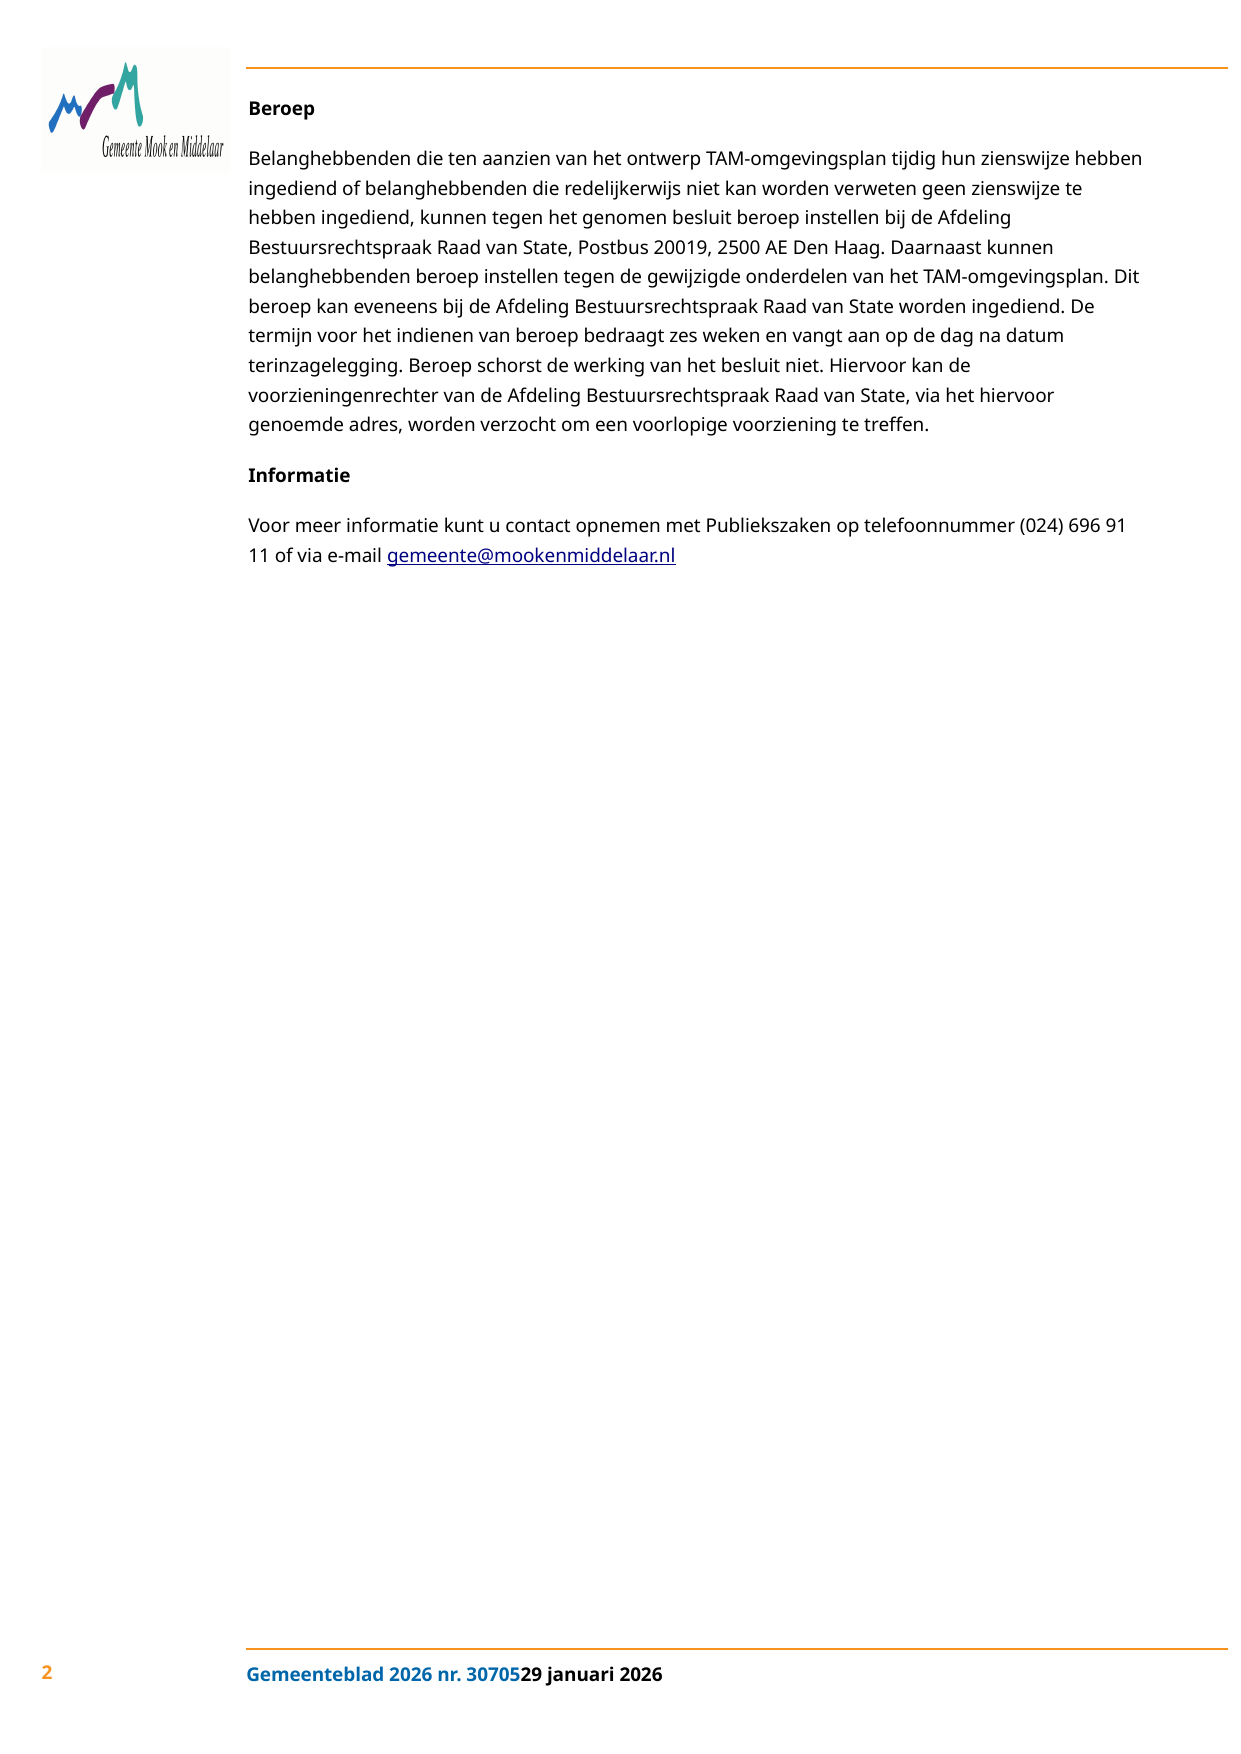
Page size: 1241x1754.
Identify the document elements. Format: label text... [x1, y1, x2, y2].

picture [41, 47, 231, 172]
text Informatie [248, 462, 1152, 488]
text Voor meer informatie kunt u contact opnemen met Publiekszaken op telefoonnummer (024) 696 91 11 of via e-mail gemeente@mookenmiddelaar.nl [248, 512, 1152, 568]
text Beroep [248, 95, 1152, 121]
text Belanghebbenden die ten aanzien van het ontwerp TAM-omgevingsplan tijdig hun zienswijze hebben ingediend of belanghebbenden die redelijkerwijs niet kan worden verweten geen zienswijze te hebben ingediend, kunnen tegen het genomen besluit beroep instellen bij de Afdeling Bestuursrechtspraak Raad van State, Postbus 20019, 2500 AE Den Haag. Daarnaast kunnen belanghebbenden beroep instellen tegen de gewijzigde onderdelen van het TAM-omgevingsplan. Dit beroep kan eveneens bij de Afdeling Bestuursrechtspraak Raad van State worden ingediend. De termijn voor het indienen van beroep bedraagt zes weken en vangt aan op de dag na datum terinzagelegging. Beroep schorst de werking van het besluit niet. Hiervoor kan de voorzieningenrechter van de Afdeling Bestuursrechtspraak Raad van State, via het hiervoor genoemde adres, worden verzocht om een voorlopige voorziening te treffen. [248, 145, 1152, 437]
